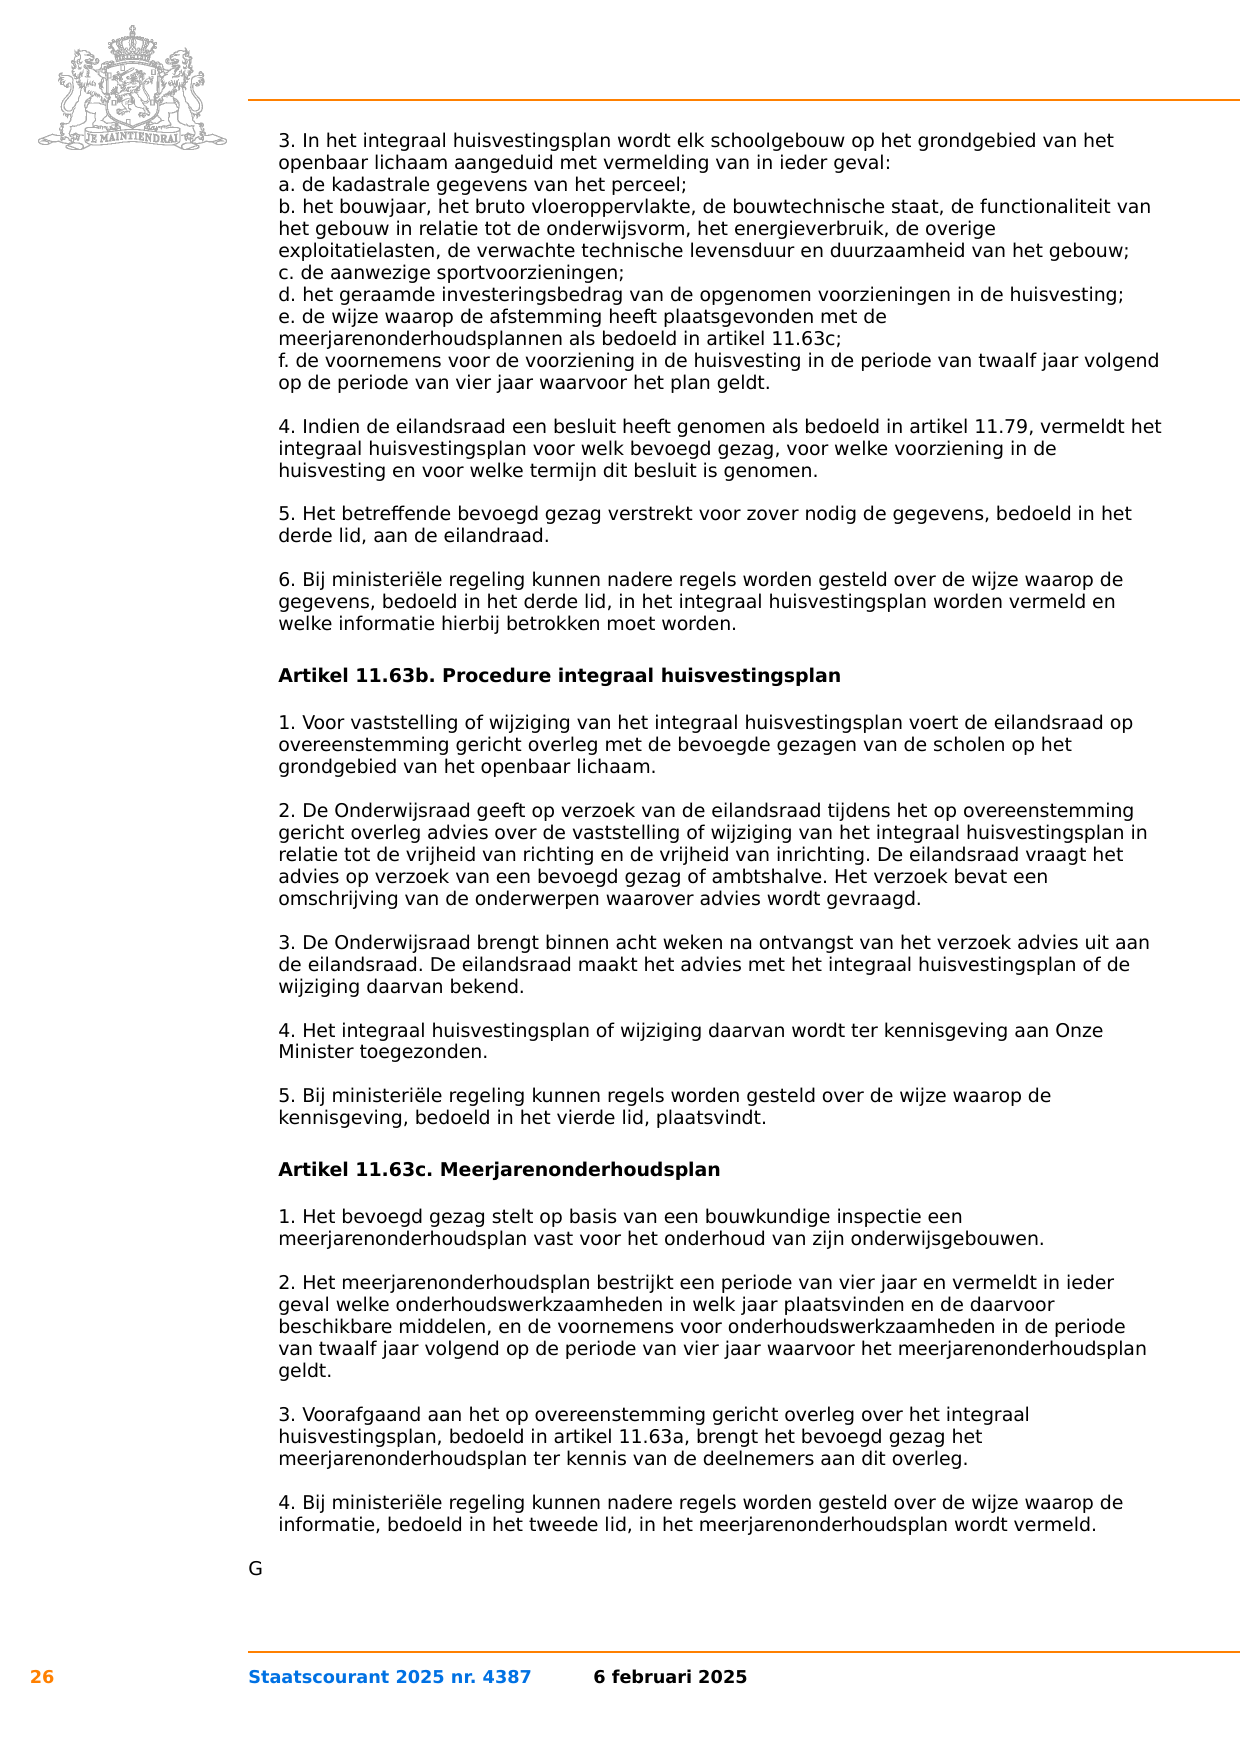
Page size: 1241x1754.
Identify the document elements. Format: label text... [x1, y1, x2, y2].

text e. de wijze waarop de afstemming heeft plaatsgevonden met de meerjarenonderhoudsplannen als bedoeld in artikel 11.63c; [278, 306, 1163, 350]
text 4. Bij ministeriële regeling kunnen nadere regels worden gesteld over de wijze waarop de informatie, bedoeld in het tweede lid, in het meerjarenonderhoudsplan wordt vermeld. [278, 1492, 1163, 1536]
subtitle Artikel 11.63b. Procedure integraal huisvestingsplan [278, 665, 1163, 687]
text 1. Het bevoegd gezag stelt op basis van een bouwkundige inspectie een meerjarenonderhoudsplan vast voor het onderhoud van zijn onderwijsgebouwen. [278, 1206, 1163, 1250]
text 5. Bij ministeriële regeling kunnen regels worden gesteld over de wijze waarop de kennisgeving, bedoeld in het vierde lid, plaatsvindt. [278, 1085, 1163, 1129]
text 6. Bij ministeriële regeling kunnen nadere regels worden gesteld over de wijze waarop de gegevens, bedoeld in het derde lid, in het integraal huisvestingsplan worden vermeld en welke informatie hierbij betrokken moet worden. [278, 569, 1163, 635]
text d. het geraamde investeringsbedrag van de opgenomen voorzieningen in de huisvesting; [278, 284, 1163, 306]
text 5. Het betreffende bevoegd gezag verstrekt voor zover nodig de gegevens, bedoeld in het derde lid, aan de eilandraad. [278, 503, 1163, 547]
subtitle Artikel 11.63c. Meerjarenonderhoudsplan [278, 1159, 1163, 1181]
text 3. De Onderwijsraad brengt binnen acht weken na ontvangst van het verzoek advies uit aan de eilandsraad. De eilandsraad maakt het advies met het integraal huisvestingsplan of de wijziging daarvan bekend. [278, 932, 1163, 998]
text 1. Voor vaststelling of wijziging van het integraal huisvestingsplan voert de eilandsraad op overeenstemming gericht overleg met de bevoegde gezagen van de scholen op het grondgebied van het openbaar lichaam. [278, 712, 1163, 778]
text 2. Het meerjarenonderhoudsplan bestrijkt een periode van vier jaar en vermeldt in ieder geval welke onderhoudswerkzaamheden in welk jaar plaatsvinden en de daarvoor beschikbare middelen, en de voornemens voor onderhoudswerkzaamheden in de periode van twaalf jaar volgend op de periode van vier jaar waarvoor het meerjarenonderhoudsplan geldt. [278, 1272, 1163, 1382]
text 3. In het integraal huisvestingsplan wordt elk schoolgebouw op het grondgebied van het openbaar lichaam aangeduid met vermelding van in ieder geval: [278, 130, 1163, 174]
text f. de voornemens voor de voorziening in de huisvesting in de periode van twaalf jaar volgend op de periode van vier jaar waarvoor het plan geldt. [278, 350, 1163, 394]
text b. het bouwjaar, het bruto vloeroppervlakte, de bouwtechnische staat, de functionaliteit van het gebouw in relatie tot de onderwijsvorm, het energieverbruik, de overige exploitatielasten, de verwachte technische levensduur en duurzaamheid van het gebouw; [278, 196, 1163, 262]
text 2. De Onderwijsraad geeft op verzoek van de eilandsraad tijdens het op overeenstemming gericht overleg advies over de vaststelling of wijziging van het integraal huisvestingsplan in relatie tot de vrijheid van richting en de vrijheid van inrichting. De eilandsraad vraagt het advies op verzoek van een bevoegd gezag of ambtshalve. Het verzoek bevat een omschrijving van de onderwerpen waarover advies wordt gevraagd. [278, 800, 1163, 910]
text c. de aanwezige sportvoorzieningen; [278, 262, 1163, 284]
text 4. Indien de eilandsraad een besluit heeft genomen als bedoeld in artikel 11.79, vermeldt het integraal huisvestingsplan voor welk bevoegd gezag, voor welke voorziening in de huisvesting en voor welke termijn dit besluit is genomen. [278, 416, 1163, 481]
text a. de kadastrale gegevens van het perceel; [278, 174, 1163, 196]
text 3. Voorafgaand aan het op overeenstemming gericht overleg over het integraal huisvestingsplan, bedoeld in artikel 11.63a, brengt het bevoegd gezag het meerjarenonderhoudsplan ter kennis van de deelnemers aan dit overleg. [278, 1404, 1163, 1470]
picture [38, 25, 227, 150]
text G [248, 1557, 1163, 1579]
text 4. Het integraal huisvestingsplan of wijziging daarvan wordt ter kennisgeving aan Onze Minister toegezonden. [278, 1019, 1163, 1063]
